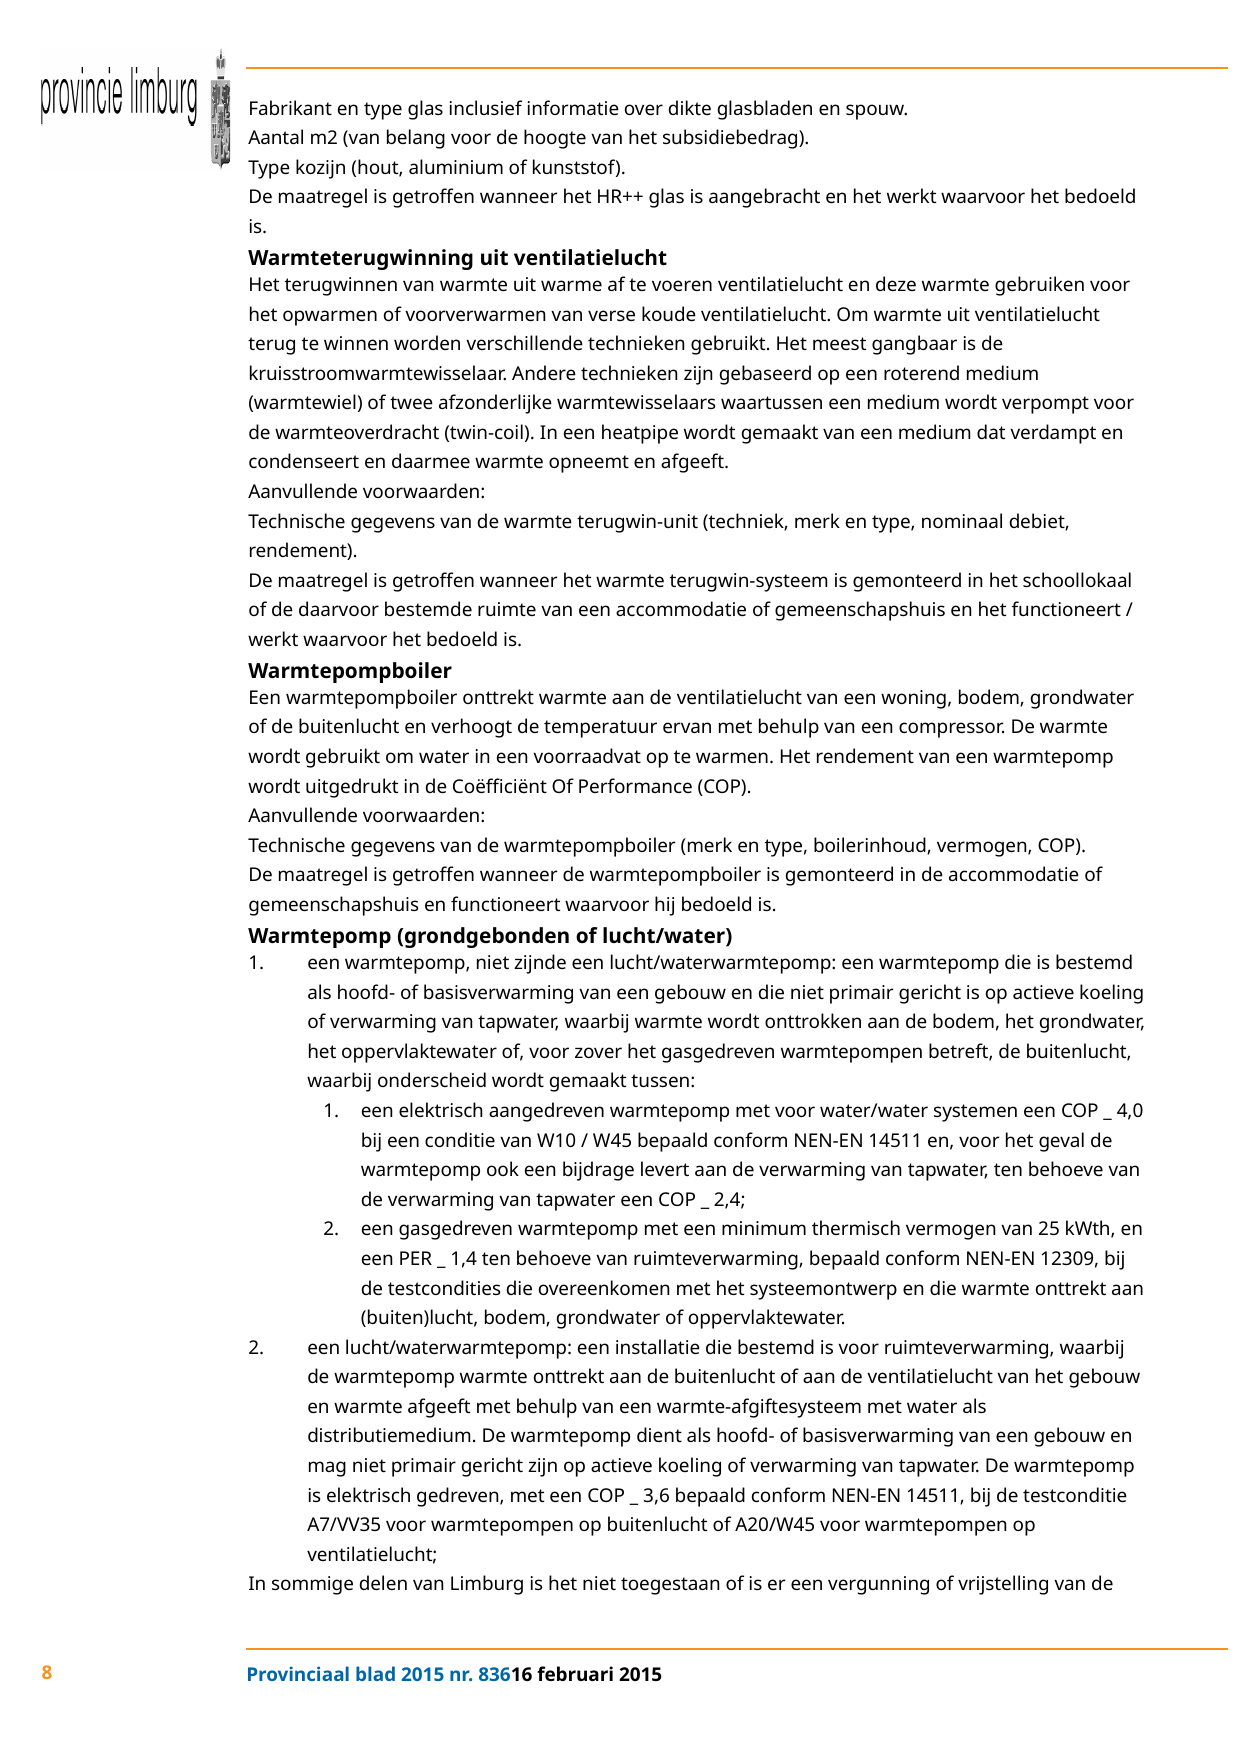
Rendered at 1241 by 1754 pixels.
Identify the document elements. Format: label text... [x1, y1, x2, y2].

text Aantal m2 (van belang voor de hoogte van het subsidiebedrag). [248, 124, 1152, 150]
text Type kozijn (hout, aluminium of kunststof). [248, 154, 1152, 180]
text Warmtepomp (grondgebonden of lucht/water) [248, 921, 1152, 949]
text De maatregel is getroffen wanneer het warmte terugwin-systeem is gemonteerd in het schoollokaal of de daarvoor bestemde ruimte van een accommodatie of gemeenschapshuis en het functioneert / werkt waarvoor het bedoeld is. [248, 567, 1152, 652]
list een lucht/waterwarmtepomp: een installatie die bestemd is voor ruimteverwarming, waarbij de warmtepomp warmte onttrekt aan de buitenlucht of aan de ventilatielucht van het gebouw en warmte afgeeft met behulp van een warmte-afgiftesysteem met water als distributiemedium. De warmtepomp dient als hoofd- of basisverwarming van een gebouw en mag niet primair gericht zijn op actieve koeling of verwarming van tapwater. De warmtepomp is elektrisch gedreven, met een COP _ 3,6 bepaald conform NEN-EN 14511, bij de testconditie A7/VV35 voor warmtepompen op buitenlucht of A20/W45 voor warmtepompen op ventilatielucht; [248, 1334, 1152, 1567]
picture [41, 47, 231, 172]
text Warmteterugwinning uit ventilatielucht [248, 243, 1152, 271]
text De maatregel is getroffen wanneer de warmtepompboiler is gemonteerd in de accommodatie of gemeenschapshuis en functioneert waarvoor hij bedoeld is. [248, 862, 1152, 917]
text Warmtepompboiler [248, 656, 1152, 684]
text In sommige delen van Limburg is het niet toegestaan of is er een vergunning of vrijstelling van de [248, 1571, 1152, 1596]
text De maatregel is getroffen wanneer het HR++ glas is aangebracht en het werkt waarvoor het bedoeld is. [248, 183, 1152, 239]
text Technische gegevens van de warmte terugwin-unit (techniek, merk en type, nominaal debiet, rendement). [248, 508, 1152, 563]
text Een warmtepompboiler onttrekt warmte aan de ventilatielucht van een woning, bodem, grondwater of de buitenlucht en verhoogt de temperatuur ervan met behulp van een compressor. De warmte wordt gebruikt om water in een voorraadvat op te warmen. Het rendement van een warmtepomp wordt uitgedrukt in de Coëfficiënt Of Performance (COP). [248, 684, 1152, 799]
text Fabrikant en type glas inclusief informatie over dikte glasbladen en spouw. [248, 95, 1152, 121]
text kruisstroomwarmtewisselaar. Andere technieken zijn gebaseerd op een roterend medium (warmtewiel) of twee afzonderlijke warmtewisselaars waartussen een medium wordt verpompt voor de warmteoverdracht (twin-coil). In een heatpipe wordt gemaakt van een medium dat verdampt en condenseert en daarmee warmte opneemt en afgeeft. [248, 360, 1152, 474]
text Het terugwinnen van warmte uit warme af te voeren ventilatielucht en deze warmte gebruiken voor het opwarmen of voorverwarmen van verse koude ventilatielucht. Om warmte uit ventilatielucht terug te winnen worden verschillende technieken gebruikt. Het meest gangbaar is de [248, 271, 1152, 356]
list een elektrisch aangedreven warmtepomp met voor water/water systemen een COP _ 4,0 bij een conditie van W10 / W45 bepaald conform NEN-EN 14511 en, voor het geval de warmtepomp ook een bijdrage levert aan de verwarming van tapwater, ten behoeve van de verwarming van tapwater een COP _ 2,4; [323, 1097, 1152, 1212]
text Technische gegevens van de warmtepompboiler (merk en type, boilerinhoud, vermogen, COP). [248, 832, 1152, 858]
text Aanvullende voorwaarden: [248, 802, 1152, 828]
list een warmtepomp, niet zijnde een lucht/waterwarmtepomp: een warmtepomp die is bestemd als hoofd- of basisverwarming van een gebouw en die niet primair gericht is op actieve koeling of verwarming van tapwater, waarbij warmte wordt onttrokken aan de bodem, het grondwater, het oppervlaktewater of, voor zover het gasgedreven warmtepompen betreft, de buitenlucht, waarbij onderscheid wordt gemaakt tussen: [248, 949, 1152, 1093]
list een gasgedreven warmtepomp met een minimum thermisch vermogen van 25 kWth, en een PER _ 1,4 ten behoeve van ruimteverwarming, bepaald conform NEN-EN 12309, bij de testcondities die overeenkomen met het systeemontwerp en die warmte onttrekt aan (buiten)lucht, bodem, grondwater of oppervlaktewater. [323, 1216, 1152, 1330]
text Aanvullende voorwaarden: [248, 478, 1152, 504]
